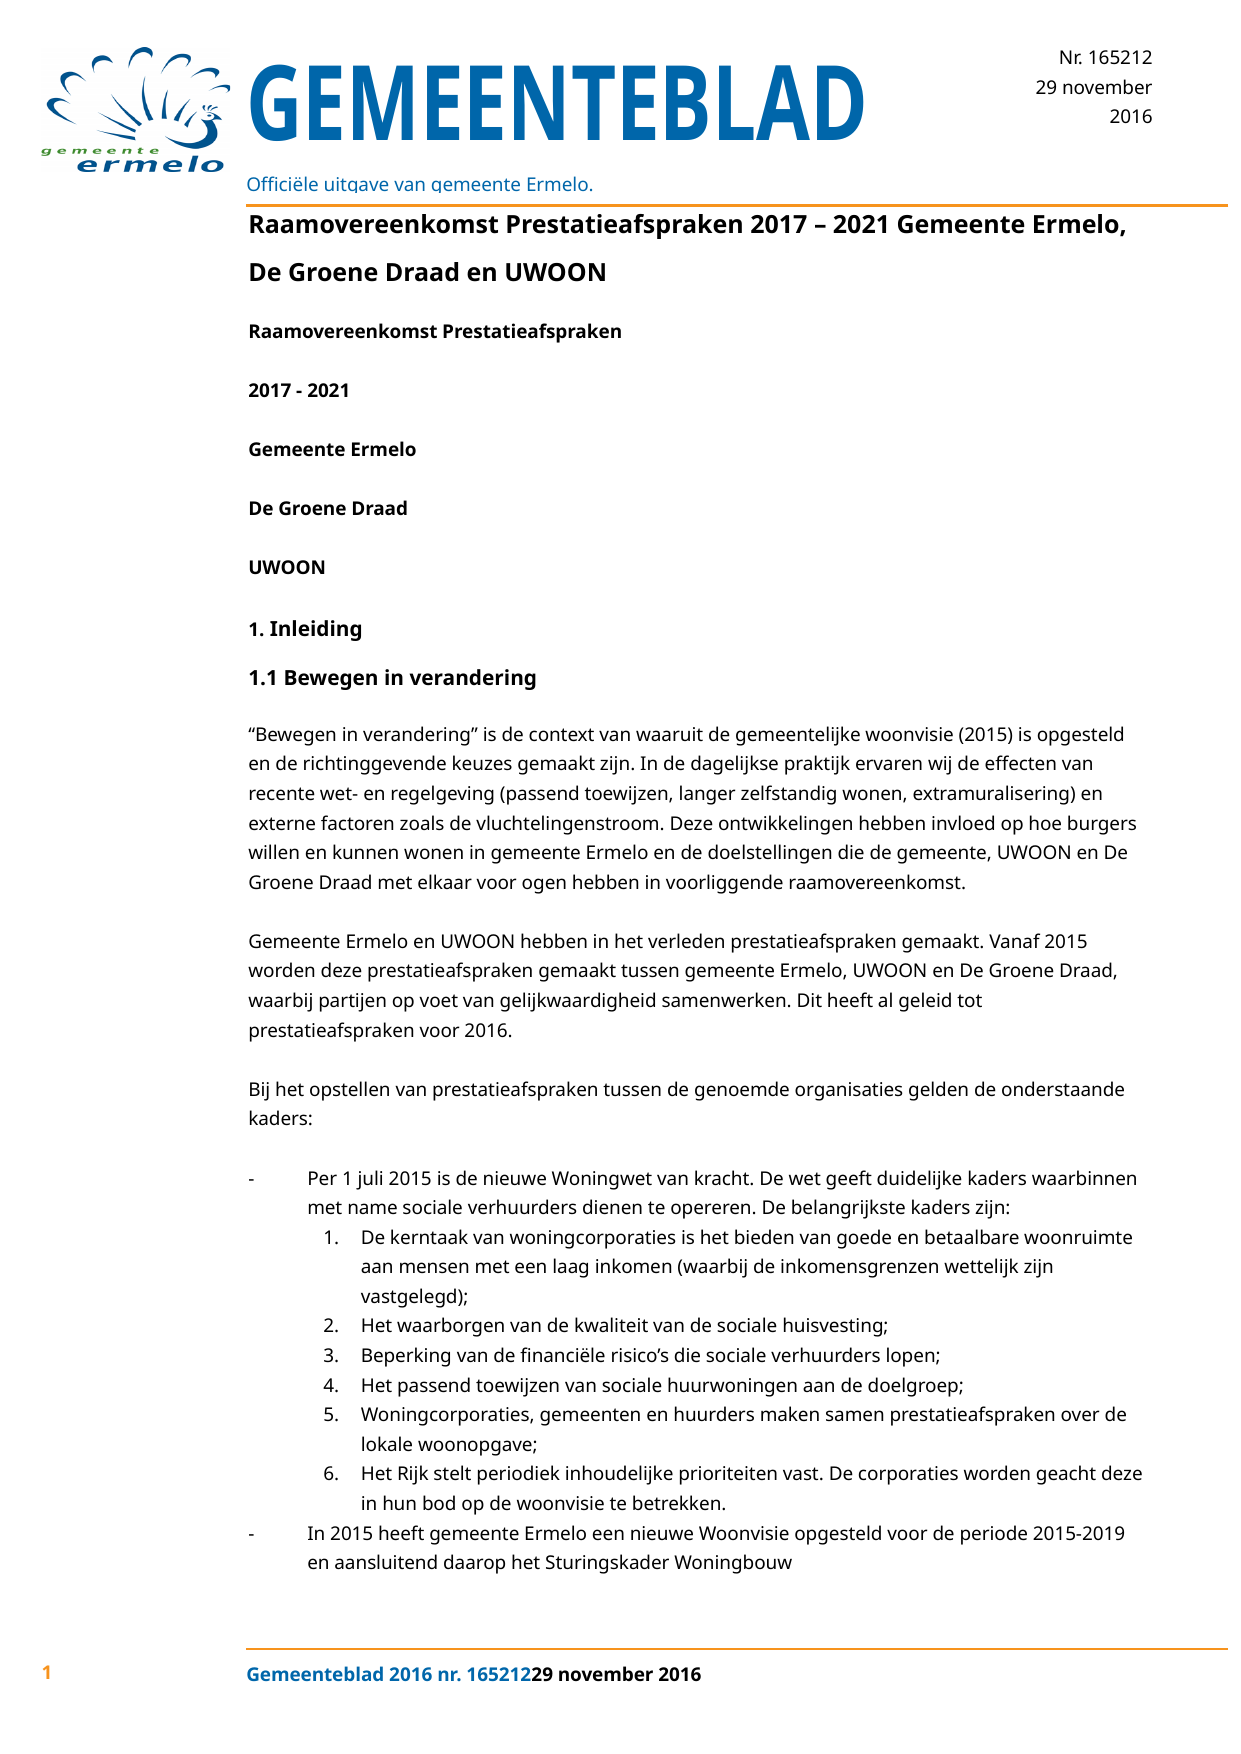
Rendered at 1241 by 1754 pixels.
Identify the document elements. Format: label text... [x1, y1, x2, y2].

text Gemeente Ermelo [248, 436, 1152, 462]
text 2017 - 2021 [248, 377, 1152, 403]
text De Groene Draad [248, 495, 1152, 521]
text Bij het opstellen van prestatieafspraken tussen de genoemde organisaties gelden de onderstaande kaders: [248, 1076, 1152, 1131]
list De kerntaak van woningcorporaties is het bieden van goede en betaalbare woonruimte aan mensen met een laag inkomen (waarbij de inkomensgrenzen wettelijk zijn vastgelegd); [323, 1224, 1152, 1309]
list Woningcorporaties, gemeenten en huurders maken samen prestatieafspraken over de lokale woonopgave; [323, 1401, 1152, 1457]
text 1.1 Bewegen in verandering [248, 663, 1152, 691]
list In 2015 heeft gemeente Ermelo een nieuwe Woonvisie opgesteld voor de periode 2015-2019 en aansluitend daarop het Sturingskader Woningbouw [248, 1520, 1152, 1575]
list Beperking van de financiële risico’s die sociale verhuurders lopen; [323, 1342, 1152, 1368]
list Het waarborgen van de kwaliteit van de sociale huisvesting; [323, 1313, 1152, 1338]
list Het Rijk stelt periodiek inhoudelijke prioriteiten vast. De corporaties worden geacht deze in hun bod op de woonvisie te betrekken. [323, 1461, 1152, 1516]
text Raamovereenkomst Prestatieafspraken [248, 318, 1152, 344]
text Gemeente Ermelo en UWOON hebben in het verleden prestatieafspraken gemaakt. Vanaf 2015 worden deze prestatieafspraken gemaakt tussen gemeente Ermelo, UWOON en De Groene Draad, waarbij partijen op voet van gelijkwaardigheid samenwerken. Dit heeft al geleid tot prestatieafspraken voor 2016. [248, 928, 1152, 1043]
picture [41, 47, 231, 172]
list Per 1 juli 2015 is de nieuwe Woningwet van kracht. De wet geeft duidelijke kaders waarbinnen met name sociale verhuurders dienen te opereren. De belangrijkste kaders zijn: [248, 1165, 1152, 1220]
text “Bewegen in verandering” is de context van waaruit de gemeentelijke woonvisie (2015) is opgesteld en de richtinggevende keuzes gemaakt zijn. In de dagelijkse praktijk ervaren wij de effecten van recente wet- en regelgeving (passend toewijzen, langer zelfstandig wonen, extramuralisering) en externe factoren zoals de vluchtelingenstroom. Deze ontwikkelingen hebben invloed op hoe burgers willen en kunnen wonen in gemeente Ermelo en de doelstellingen die de gemeente, UWOON en De Groene Draad met elkaar voor ogen hebben in voorliggende raamovereenkomst. [248, 721, 1152, 895]
text UWOON [248, 554, 1152, 580]
text Raamovereenkomst Prestatieafspraken 2017 – 2021 Gemeente Ermelo, De Groene Draad en UWOON [248, 207, 1152, 288]
list Het passend toewijzen van sociale huurwoningen aan de doelgroep; [323, 1372, 1152, 1398]
text 1. Inleiding [248, 614, 1152, 642]
